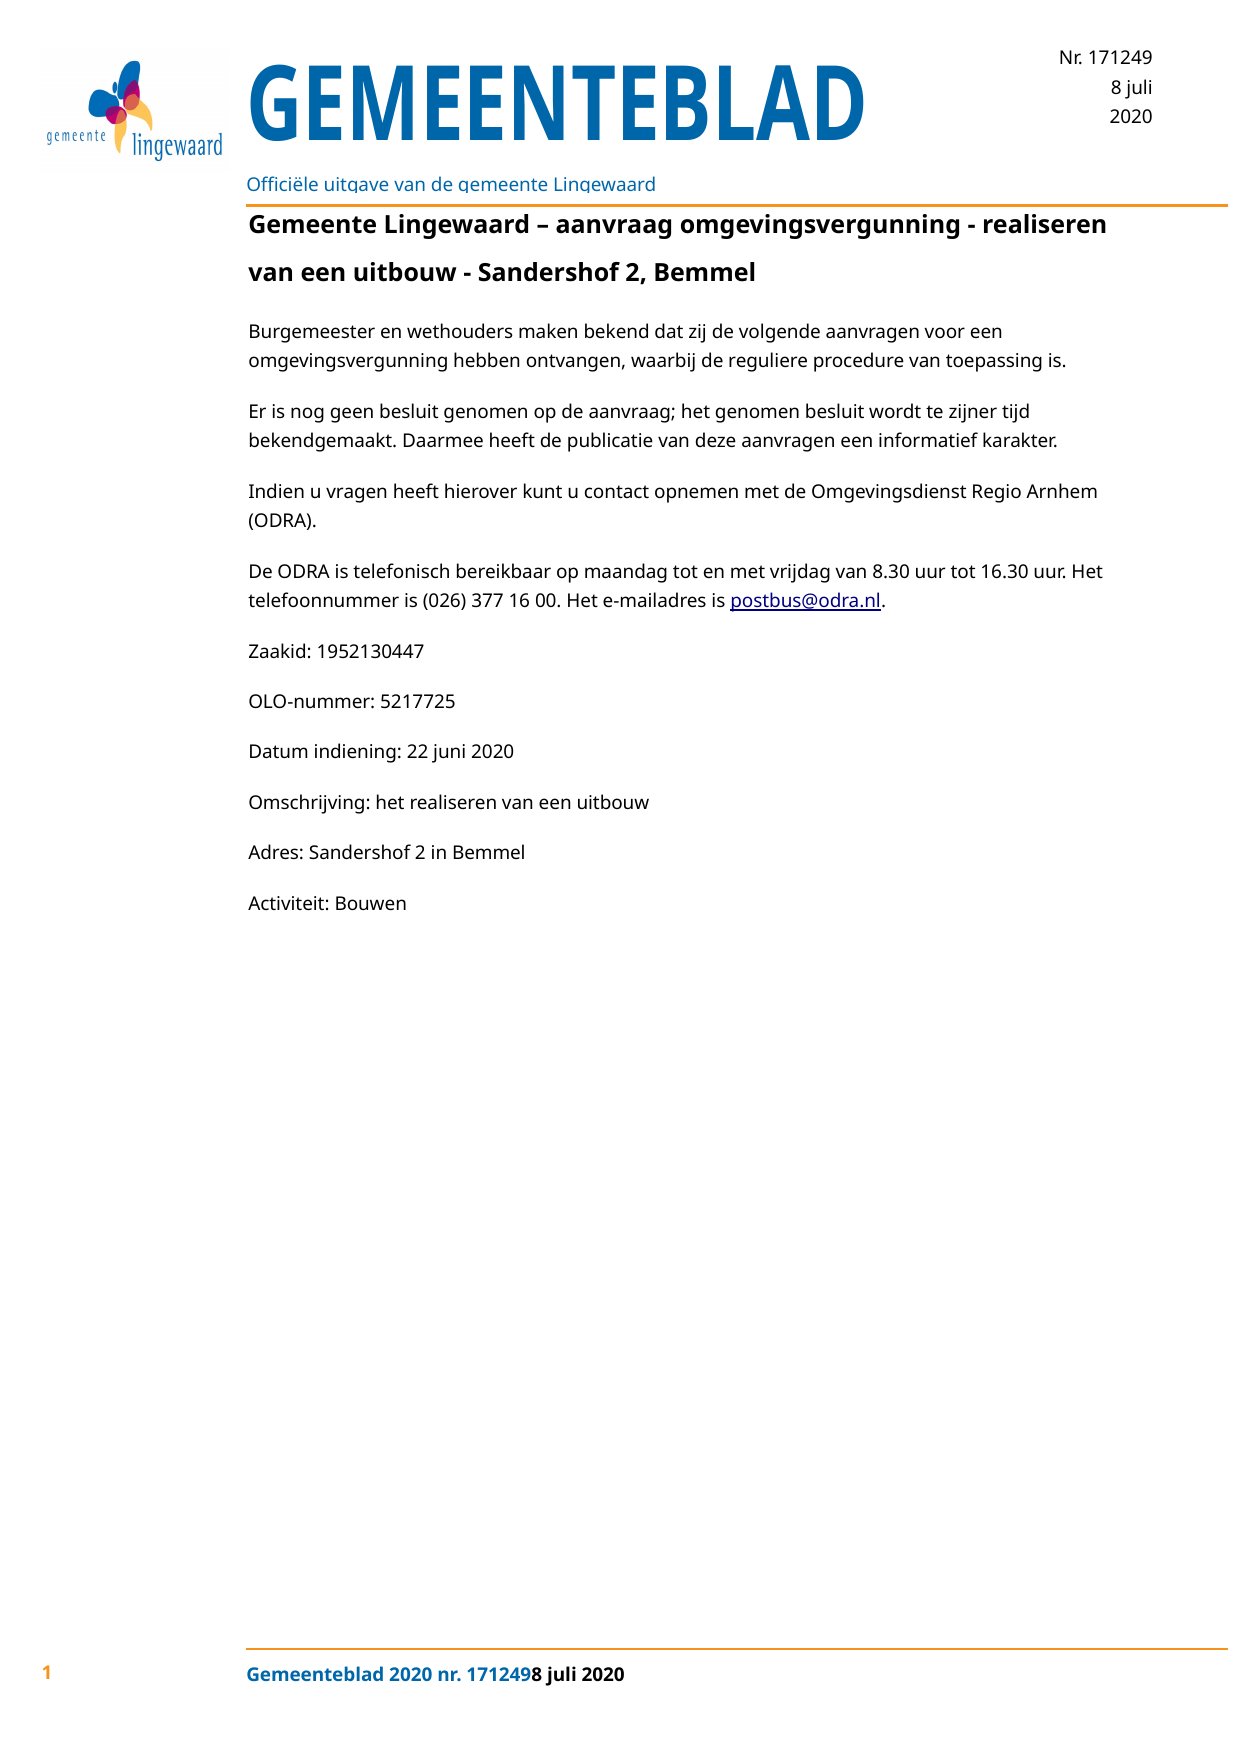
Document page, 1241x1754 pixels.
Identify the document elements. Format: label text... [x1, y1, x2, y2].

text Datum indiening: 22 juni 2020 [248, 739, 1152, 764]
text Activiteit: Bouwen [248, 890, 1152, 916]
text Omschrijving: het realiseren van een uitbouw [248, 789, 1152, 815]
text De ODRA is telefonisch bereikbaar op maandag tot en met vrijdag van 8.30 uur tot 16.30 uur. Het telefoonnummer is (026) 377 16 00. Het e-mailadres is postbus@odra.nl. [248, 558, 1152, 613]
text Gemeente Lingewaard – aanvraag omgevingsvergunning - realiseren van een uitbouw - Sandershof 2, Bemmel [248, 207, 1152, 288]
picture [41, 47, 231, 172]
text Indien u vragen heeft hierover kunt u contact opnemen met de Omgevingsdienst Regio Arnhem (ODRA). [248, 478, 1152, 533]
text Zaakid: 1952130447 [248, 638, 1152, 664]
text Er is nog geen besluit genomen op de aanvraag; het genomen besluit wordt te zijner tijd bekendgemaakt. Daarmee heeft de publicatie van deze aanvragen een informatief karakter. [248, 398, 1152, 453]
text Burgemeester en wethouders maken bekend dat zij de volgende aanvragen voor een omgevingsvergunning hebben ontvangen, waarbij de reguliere procedure van toepassing is. [248, 318, 1152, 373]
text OLO-nummer: 5217725 [248, 688, 1152, 714]
text Adres: Sandershof 2 in Bemmel [248, 839, 1152, 865]
